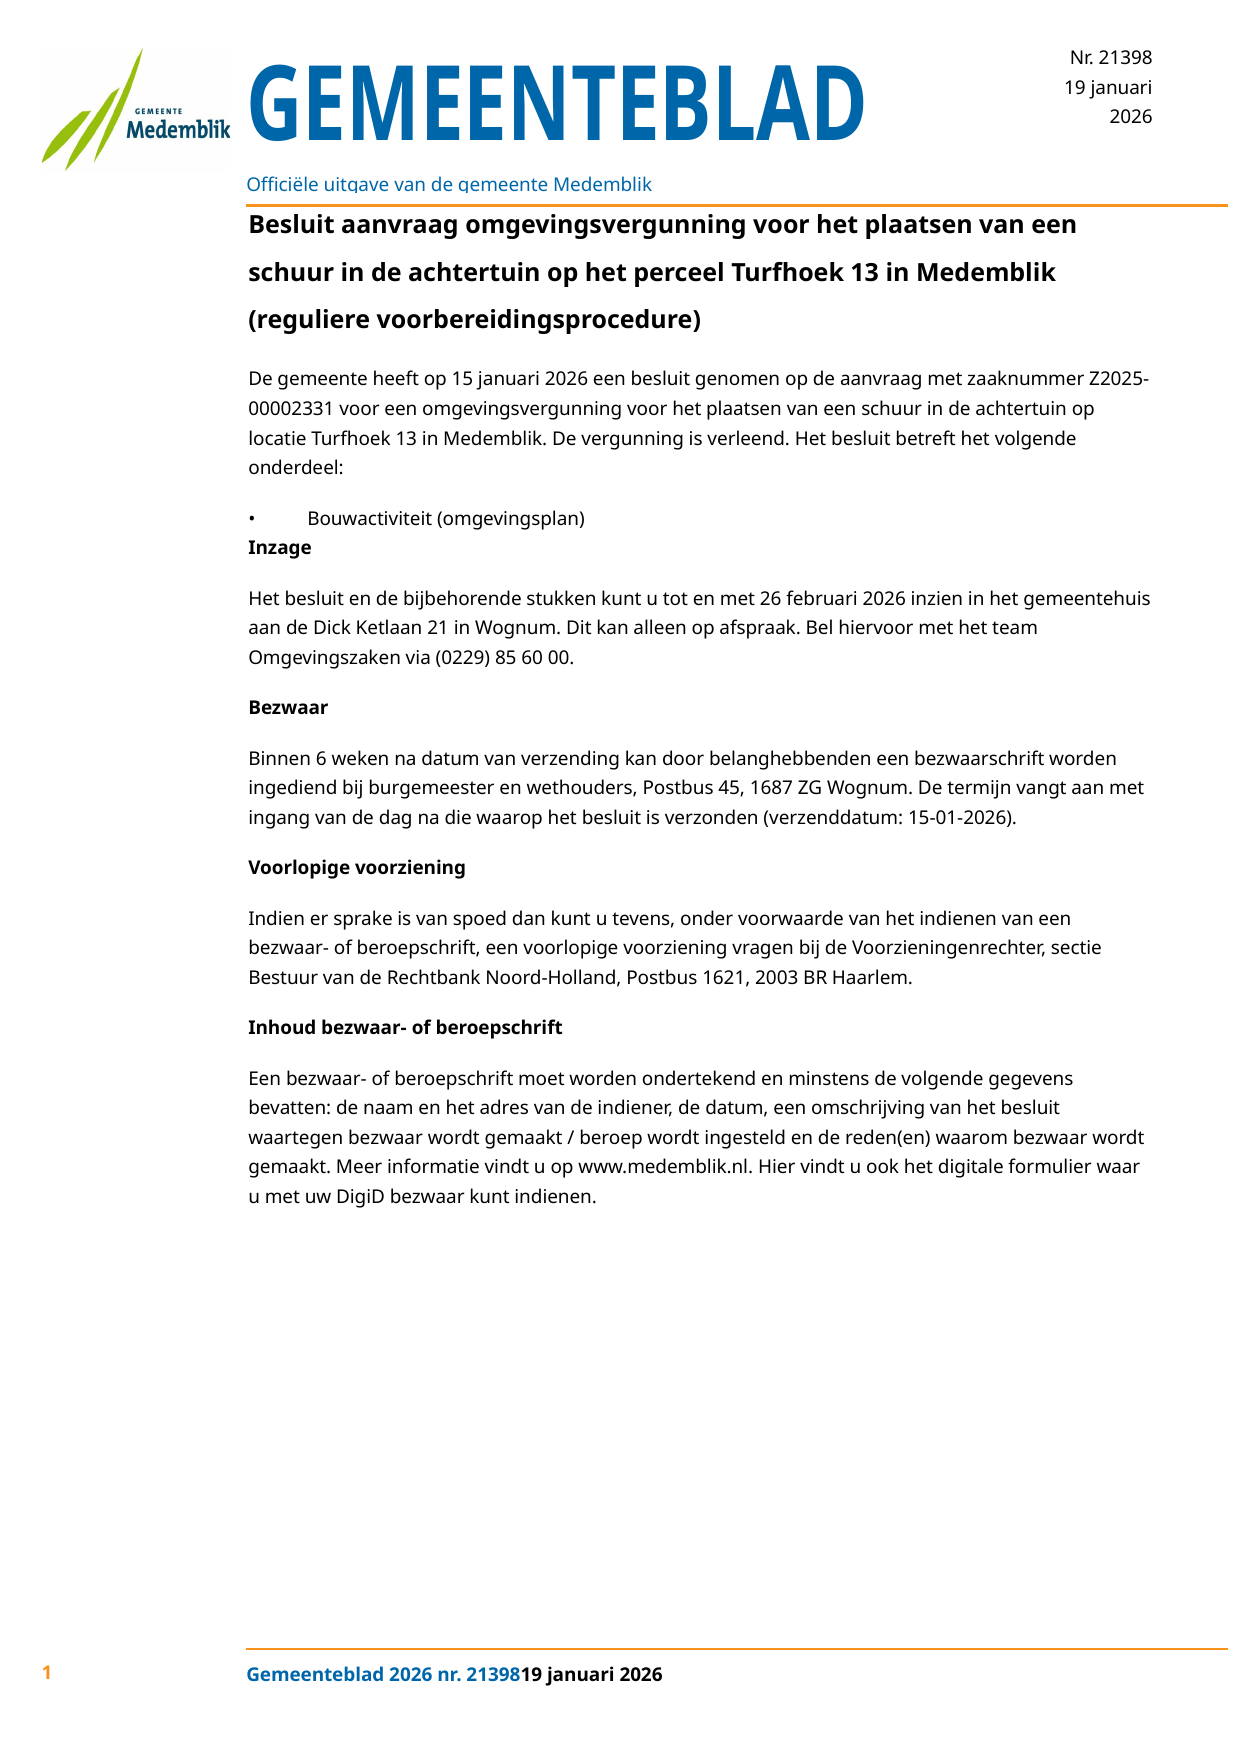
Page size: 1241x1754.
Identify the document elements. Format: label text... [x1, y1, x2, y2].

text Inhoud bezwaar- of beroepschrift [248, 1014, 1152, 1040]
text Voorlopige voorziening [248, 854, 1152, 880]
list Bouwactiviteit (omgevingsplan) [248, 505, 1152, 530]
text Inzage [248, 534, 1152, 560]
picture [41, 47, 231, 172]
text Een bezwaar- of beroepschrift moet worden ondertekend en minstens de volgende gegevens bevatten: de naam en het adres van de indiener, de datum, een omschrijving van het besluit waartegen bezwaar wordt gemaakt / beroep wordt ingesteld en de reden(en) waarom bezwaar wordt gemaakt. Meer informatie vindt u op www.medemblik.nl. Hier vindt u ook het digitale formulier waar u met uw DigiD bezwaar kunt indienen. [248, 1065, 1152, 1209]
text Binnen 6 weken na datum van verzending kan door belanghebbenden een bezwaarschrift worden ingediend bij burgemeester en wethouders, Postbus 45, 1687 ZG Wognum. De termijn vangt aan met ingang van de dag na die waarop het besluit is verzonden (verzenddatum: 15-01-2026). [248, 745, 1152, 829]
text Indien er sprake is van spoed dan kunt u tevens, onder voorwaarde van het indienen van een bezwaar- of beroepschrift, een voorlopige voorziening vragen bij de Voorzieningenrechter, sectie Bestuur van de Rechtbank Noord-Holland, Postbus 1621, 2003 BR Haarlem. [248, 905, 1152, 989]
text Bezwaar [248, 694, 1152, 720]
text Het besluit en de bijbehorende stukken kunt u tot en met 26 februari 2026 inzien in het gemeentehuis aan de Dick Ketlaan 21 in Wognum. Dit kan alleen op afspraak. Bel hiervoor met het team Omgevingszaken via (0229) 85 60 00. [248, 585, 1152, 669]
text De gemeente heeft op 15 januari 2026 een besluit genomen op de aanvraag met zaaknummer Z2025-00002331 voor een omgevingsvergunning voor het plaatsen van een schuur in de achtertuin op locatie Turfhoek 13 in Medemblik. De vergunning is verleend. Het besluit betreft het volgende onderdeel: [248, 366, 1152, 480]
text Besluit aanvraag omgevingsvergunning voor het plaatsen van een schuur in de achtertuin op het perceel Turfhoek 13 in Medemblik (reguliere voorbereidingsprocedure) [248, 207, 1152, 336]
